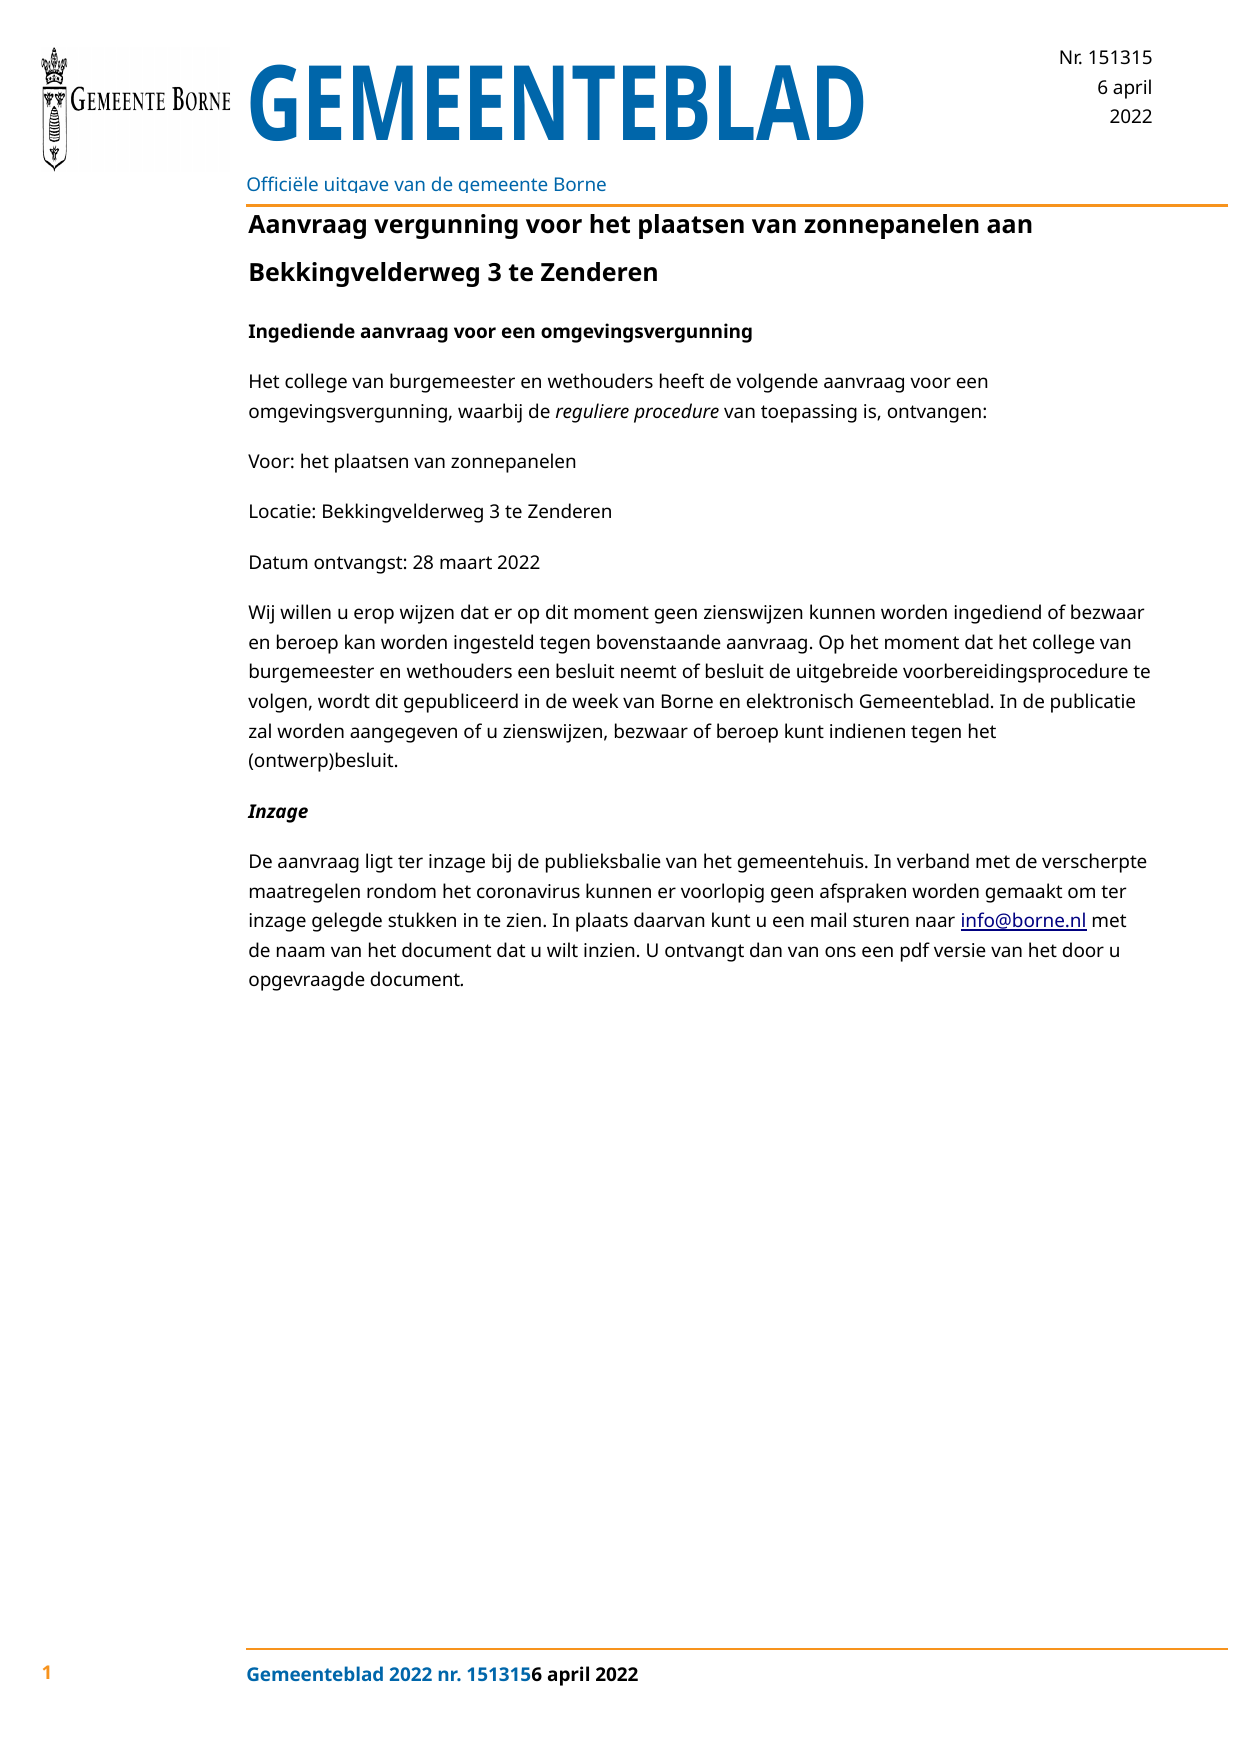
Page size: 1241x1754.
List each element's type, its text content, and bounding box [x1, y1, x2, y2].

text Het college van burgemeester en wethouders heeft de volgende aanvraag voor een omgevingsvergunning, waarbij de reguliere procedure van toepassing is, ontvangen: [248, 368, 1152, 424]
text De aanvraag ligt ter inzage bij de publieksbalie van het gemeentehuis. In verband met de verscherpte maatregelen rondom het coronavirus kunnen er voorlopig geen afspraken worden gemaakt om ter inzage gelegde stukken in te zien. In plaats daarvan kunt u een mail sturen naar info@borne.nl met de naam van het document dat u wilt inzien. U ontvangt dan van ons een pdf versie van het door u opgevraagde document. [248, 848, 1152, 992]
text Locatie: Bekkingvelderweg 3 te Zenderen [248, 499, 1152, 524]
text Datum ontvangst: 28 maart 2022 [248, 549, 1152, 575]
text Wij willen u erop wijzen dat er op dit moment geen zienswijzen kunnen worden ingediend of bezwaar en beroep kan worden ingesteld tegen bovenstaande aanvraag. Op het moment dat het college van burgemeester en wethouders een besluit neemt of besluit de uitgebreide voorbereidingsprocedure te volgen, wordt dit gepubliceerd in de week van Borne en elektronisch Gemeenteblad. In de publicatie zal worden aangegeven of u zienswijzen, bezwaar of beroep kunt indienen tegen het (ontwerp)besluit. [248, 599, 1152, 773]
text Ingediende aanvraag voor een omgevingsvergunning [248, 318, 1152, 344]
text Aanvraag vergunning voor het plaatsen van zonnepanelen aan Bekkingvelderweg 3 te Zenderen [248, 207, 1152, 288]
text Voor: het plaatsen van zonnepanelen [248, 448, 1152, 474]
picture [41, 47, 231, 172]
text Inzage [248, 798, 1152, 824]
